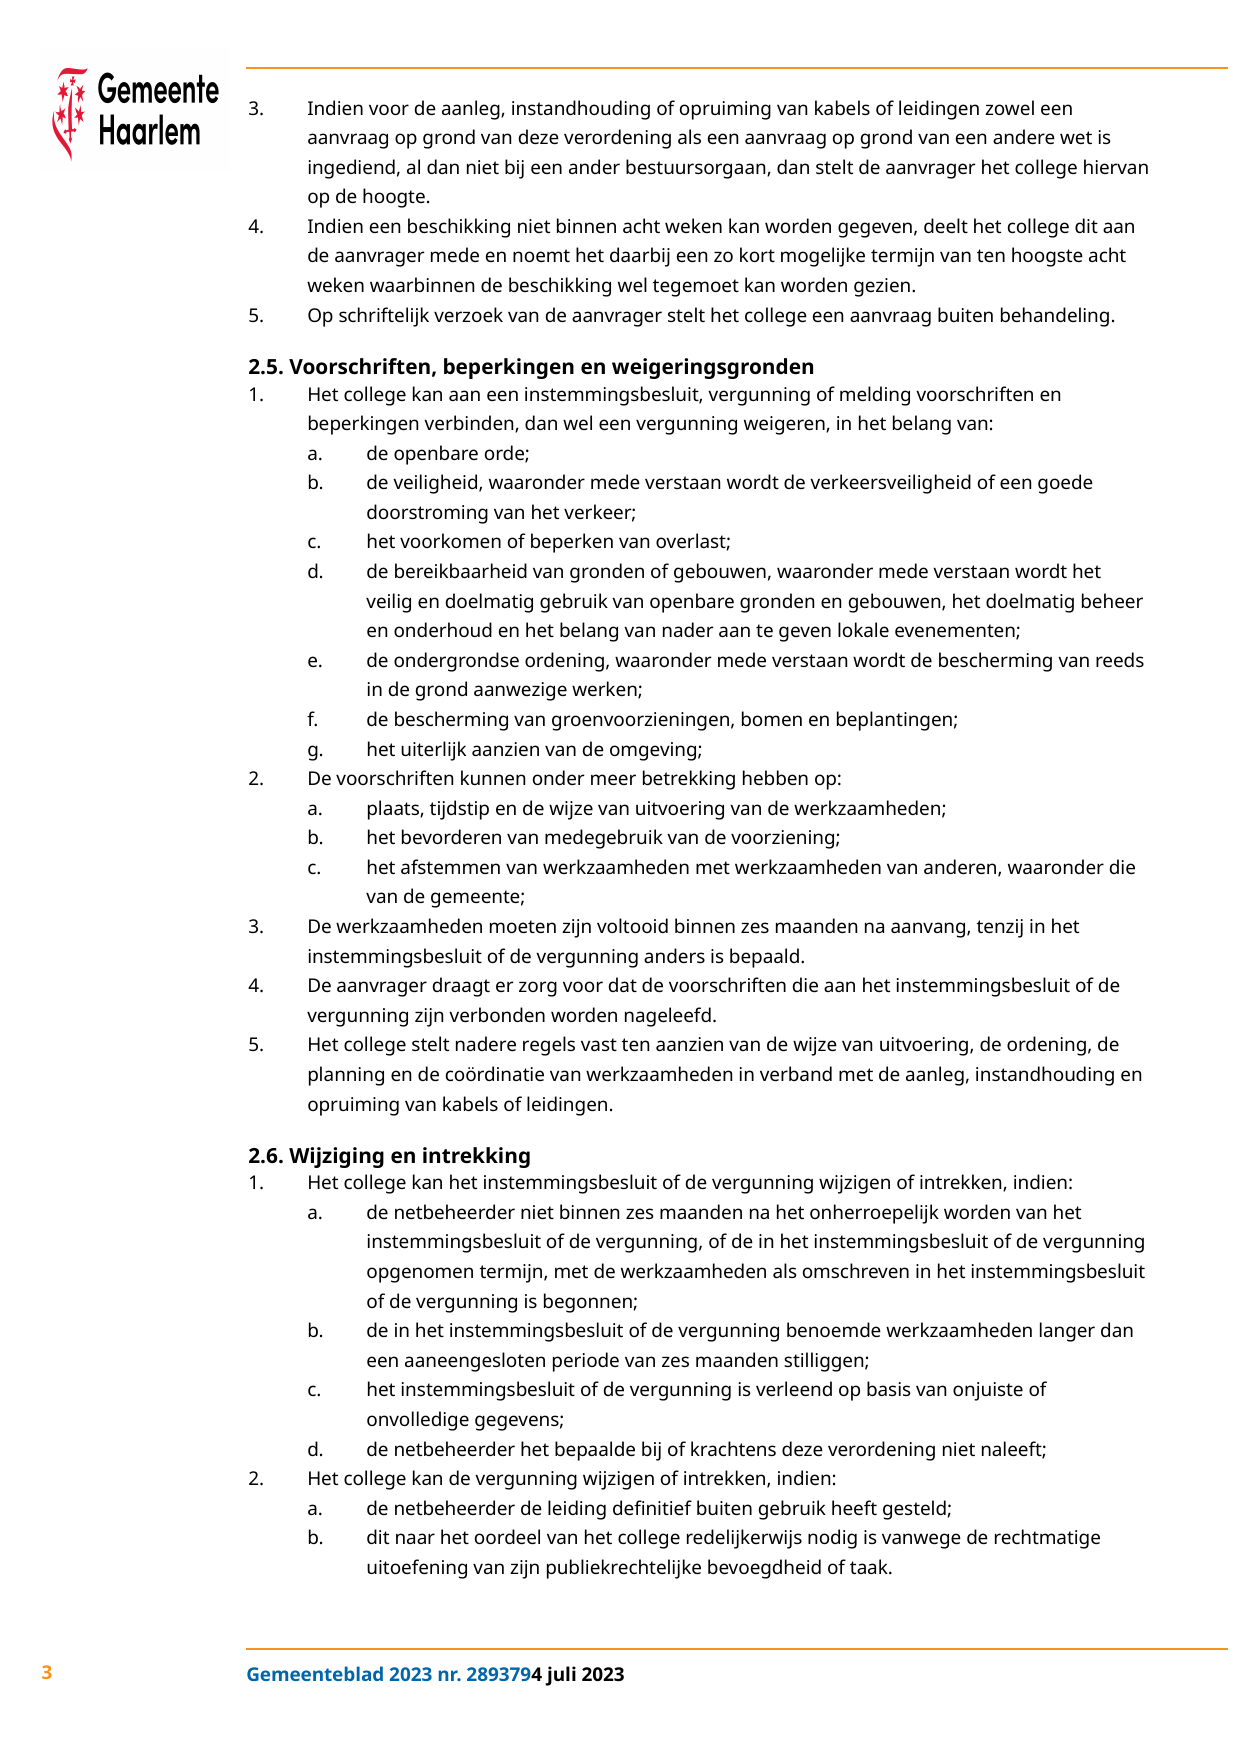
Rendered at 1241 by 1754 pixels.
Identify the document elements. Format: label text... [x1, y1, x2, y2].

list Het college kan aan een instemmingsbesluit, vergunning of melding voorschriften en beperkingen verbinden, dan wel een vergunning weigeren, in het belang van: [248, 381, 1152, 436]
text 2.5. Voorschriften, beperkingen en weigeringsgronden [248, 352, 1152, 381]
list Het college stelt nadere regels vast ten aanzien van de wijze van uitvoering, de ordening, de planning en de coördinatie van werkzaamheden in verband met de aanleg, instandhouding en opruiming van kabels of leidingen. [248, 1032, 1152, 1116]
list de openbare orde; [307, 440, 1152, 466]
list de bescherming van groenvoorzieningen, bomen en beplantingen; [307, 706, 1152, 732]
list de veiligheid, waaronder mede verstaan wordt de verkeersveiligheid of een goede doorstroming van het verkeer; [307, 469, 1152, 525]
list het voorkomen of beperken van overlast; [307, 529, 1152, 554]
list de netbeheerder het bepaalde bij of krachtens deze verordening niet naleeft; [307, 1436, 1152, 1462]
list De aanvrager draagt er zorg voor dat de voorschriften die aan het instemmingsbesluit of de vergunning zijn verbonden worden nageleefd. [248, 972, 1152, 1028]
list dit naar het oordeel van het college redelijkerwijs nodig is vanwege de rechtmatige uitoefening van zijn publiekrechtelijke bevoegdheid of taak. [307, 1524, 1152, 1580]
list de ondergrondse ordening, waaronder mede verstaan wordt de bescherming van reeds in de grond aanwezige werken; [307, 647, 1152, 702]
list de in het instemmingsbesluit of de vergunning benoemde werkzaamheden langer dan een aaneengesloten periode van zes maanden stilliggen; [307, 1317, 1152, 1373]
list Op schriftelijk verzoek van de aanvrager stelt het college een aanvraag buiten behandeling. [248, 302, 1152, 328]
list Indien een beschikking niet binnen acht weken kan worden gegeven, deelt het college dit aan de aanvrager mede en noemt het daarbij een zo kort mogelijke termijn van ten hoogste acht weken waarbinnen de beschikking wel tegemoet kan worden gezien. [248, 213, 1152, 298]
list het uiterlijk aanzien van de omgeving; [307, 736, 1152, 761]
list de netbeheerder de leiding definitief buiten gebruik heeft gesteld; [307, 1495, 1152, 1521]
list het afstemmen van werkzaamheden met werkzaamheden van anderen, waaronder die van de gemeente; [307, 854, 1152, 909]
list De werkzaamheden moeten zijn voltooid binnen zes maanden na aanvang, tenzij in het instemmingsbesluit of de vergunning anders is bepaald. [248, 913, 1152, 968]
list Het college kan de vergunning wijzigen of intrekken, indien: [248, 1465, 1152, 1491]
list de netbeheerder niet binnen zes maanden na het onherroepelijk worden van het instemmingsbesluit of de vergunning, of de in het instemmingsbesluit of de vergunning opgenomen termijn, met de werkzaamheden als omschreven in het instemmingsbesluit of de vergunning is begonnen; [307, 1199, 1152, 1314]
list het instemmingsbesluit of de vergunning is verleend op basis van onjuiste of onvolledige gegevens; [307, 1377, 1152, 1432]
list Indien voor de aanleg, instandhouding of opruiming van kabels of leidingen zowel een aanvraag op grond van deze verordening als een aanvraag op grond van een andere wet is ingediend, al dan niet bij een ander bestuursorgaan, dan stelt de aanvrager het college hiervan op de hoogte. [248, 95, 1152, 209]
list de bereikbaarheid van gronden of gebouwen, waaronder mede verstaan wordt het veilig en doelmatig gebruik van openbare gronden en gebouwen, het doelmatig beheer en onderhoud en het belang van nader aan te geven lokale evenementen; [307, 558, 1152, 643]
list Het college kan het instemmingsbesluit of de vergunning wijzigen of intrekken, indien: [248, 1169, 1152, 1195]
list plaats, tijdstip en de wijze van uitvoering van de werkzaamheden; [307, 795, 1152, 821]
list De voorschriften kunnen onder meer betrekking hebben op: [248, 765, 1152, 791]
text 2.6. Wijziging en intrekking [248, 1141, 1152, 1169]
list het bevorderen van medegebruik van de voorziening; [307, 824, 1152, 850]
picture [41, 47, 231, 172]
